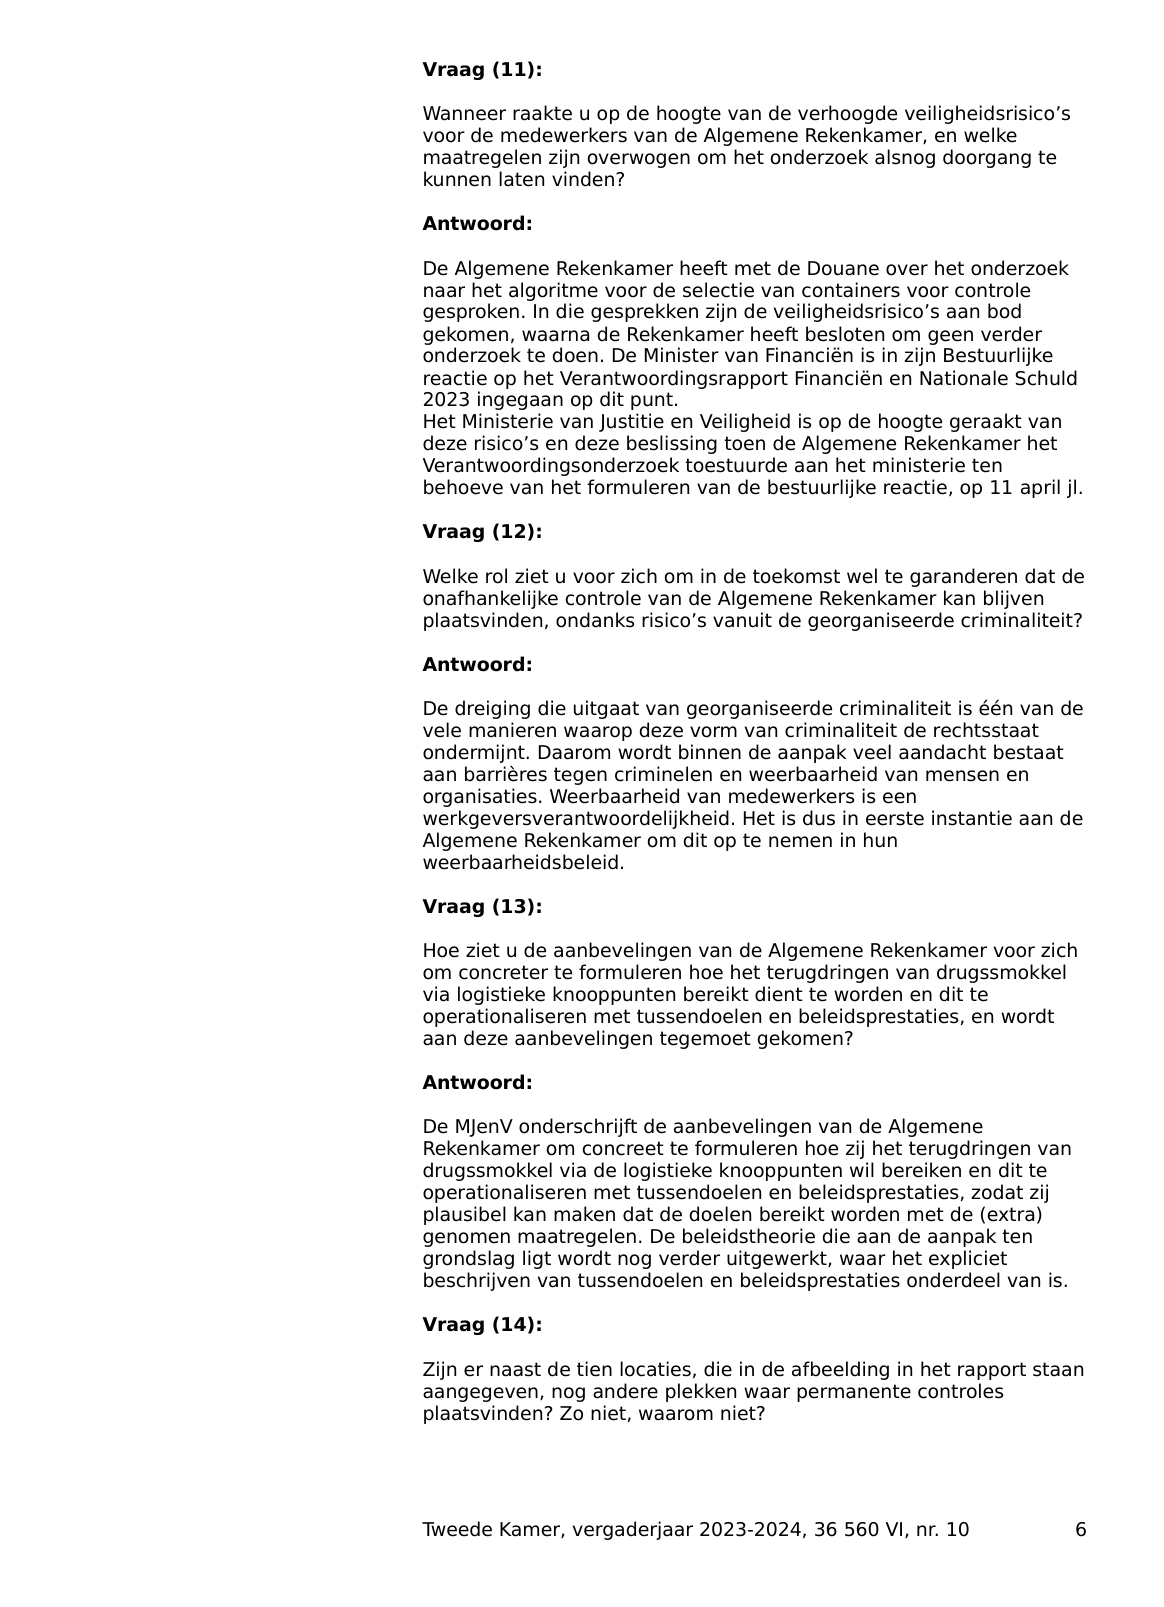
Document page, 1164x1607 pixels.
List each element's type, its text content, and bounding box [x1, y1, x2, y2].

text Welke rol ziet u voor zich om in de toekomst wel te garanderen dat de onafhankelijke controle van de Algemene Rekenkamer kan blijven plaatsvinden, ondanks risico’s vanuit de georganiseerde criminaliteit? [422, 566, 1087, 632]
subtitle Antwoord: [422, 654, 1087, 676]
subtitle Vraag (13): [422, 896, 1087, 918]
text Het Ministerie van Justitie en Veiligheid is op de hoogte geraakt van deze risico’s en deze beslissing toen de Algemene Rekenkamer het Verantwoordingsonderzoek toestuurde aan het ministerie ten behoeve van het formuleren van de bestuurlijke reactie, op 11 april jl. [422, 411, 1087, 499]
subtitle Vraag (11): [422, 59, 1087, 81]
subtitle Antwoord: [422, 1072, 1087, 1094]
text De Algemene Rekenkamer heeft met de Douane over het onderzoek naar het algoritme voor de selectie van containers voor controle gesproken. In die gesprekken zijn de veiligheidsrisico’s aan bod gekomen, waarna de Rekenkamer heeft besloten om geen verder onderzoek te doen. De Minister van Financiën is in zijn Bestuurlijke reactie op het Verantwoordingsrapport Financiën en Nationale Schuld 2023 ingegaan op dit punt. [422, 257, 1087, 411]
text Wanneer raakte u op de hoogte van de verhoogde veiligheidsrisico’s voor de medewerkers van de Algemene Rekenkamer, en welke maatregelen zijn overwogen om het onderzoek alsnog doorgang te kunnen laten vinden? [422, 103, 1087, 191]
subtitle Vraag (12): [422, 521, 1087, 543]
subtitle Vraag (14): [422, 1314, 1087, 1336]
text De dreiging die uitgaat van georganiseerde criminaliteit is één van de vele manieren waarop deze vorm van criminaliteit de rechtsstaat ondermijnt. Daarom wordt binnen de aanpak veel aandacht bestaat aan barrières tegen criminelen en weerbaarheid van mensen en organisaties. Weerbaarheid van medewerkers is een werkgeversverantwoordelijkheid. Het is dus in eerste instantie aan de Algemene Rekenkamer om dit op te nemen in hun weerbaarheidsbeleid. [422, 698, 1087, 874]
text De MJenV onderschrijft de aanbevelingen van de Algemene Rekenkamer om concreet te formuleren hoe zij het terugdringen van drugssmokkel via de logistieke knooppunten wil bereiken en dit te operationaliseren met tussendoelen en beleidsprestaties, zodat zij plausibel kan maken dat de doelen bereikt worden met de (extra) genomen maatregelen. De beleidstheorie die aan de aanpak ten grondslag ligt wordt nog verder uitgewerkt, waar het expliciet beschrijven van tussendoelen en beleidsprestaties onderdeel van is. [422, 1116, 1087, 1292]
text Zijn er naast de tien locaties, die in de afbeelding in het rapport staan aangegeven, nog andere plekken waar permanente controles plaatsvinden? Zo niet, waarom niet? [422, 1358, 1087, 1424]
text Hoe ziet u de aanbevelingen van de Algemene Rekenkamer voor zich om concreter te formuleren hoe het terugdringen van drugssmokkel via logistieke knooppunten bereikt dient te worden en dit te operationaliseren met tussendoelen en beleidsprestaties, en wordt aan deze aanbevelingen tegemoet gekomen? [422, 940, 1087, 1050]
subtitle Antwoord: [422, 213, 1087, 235]
